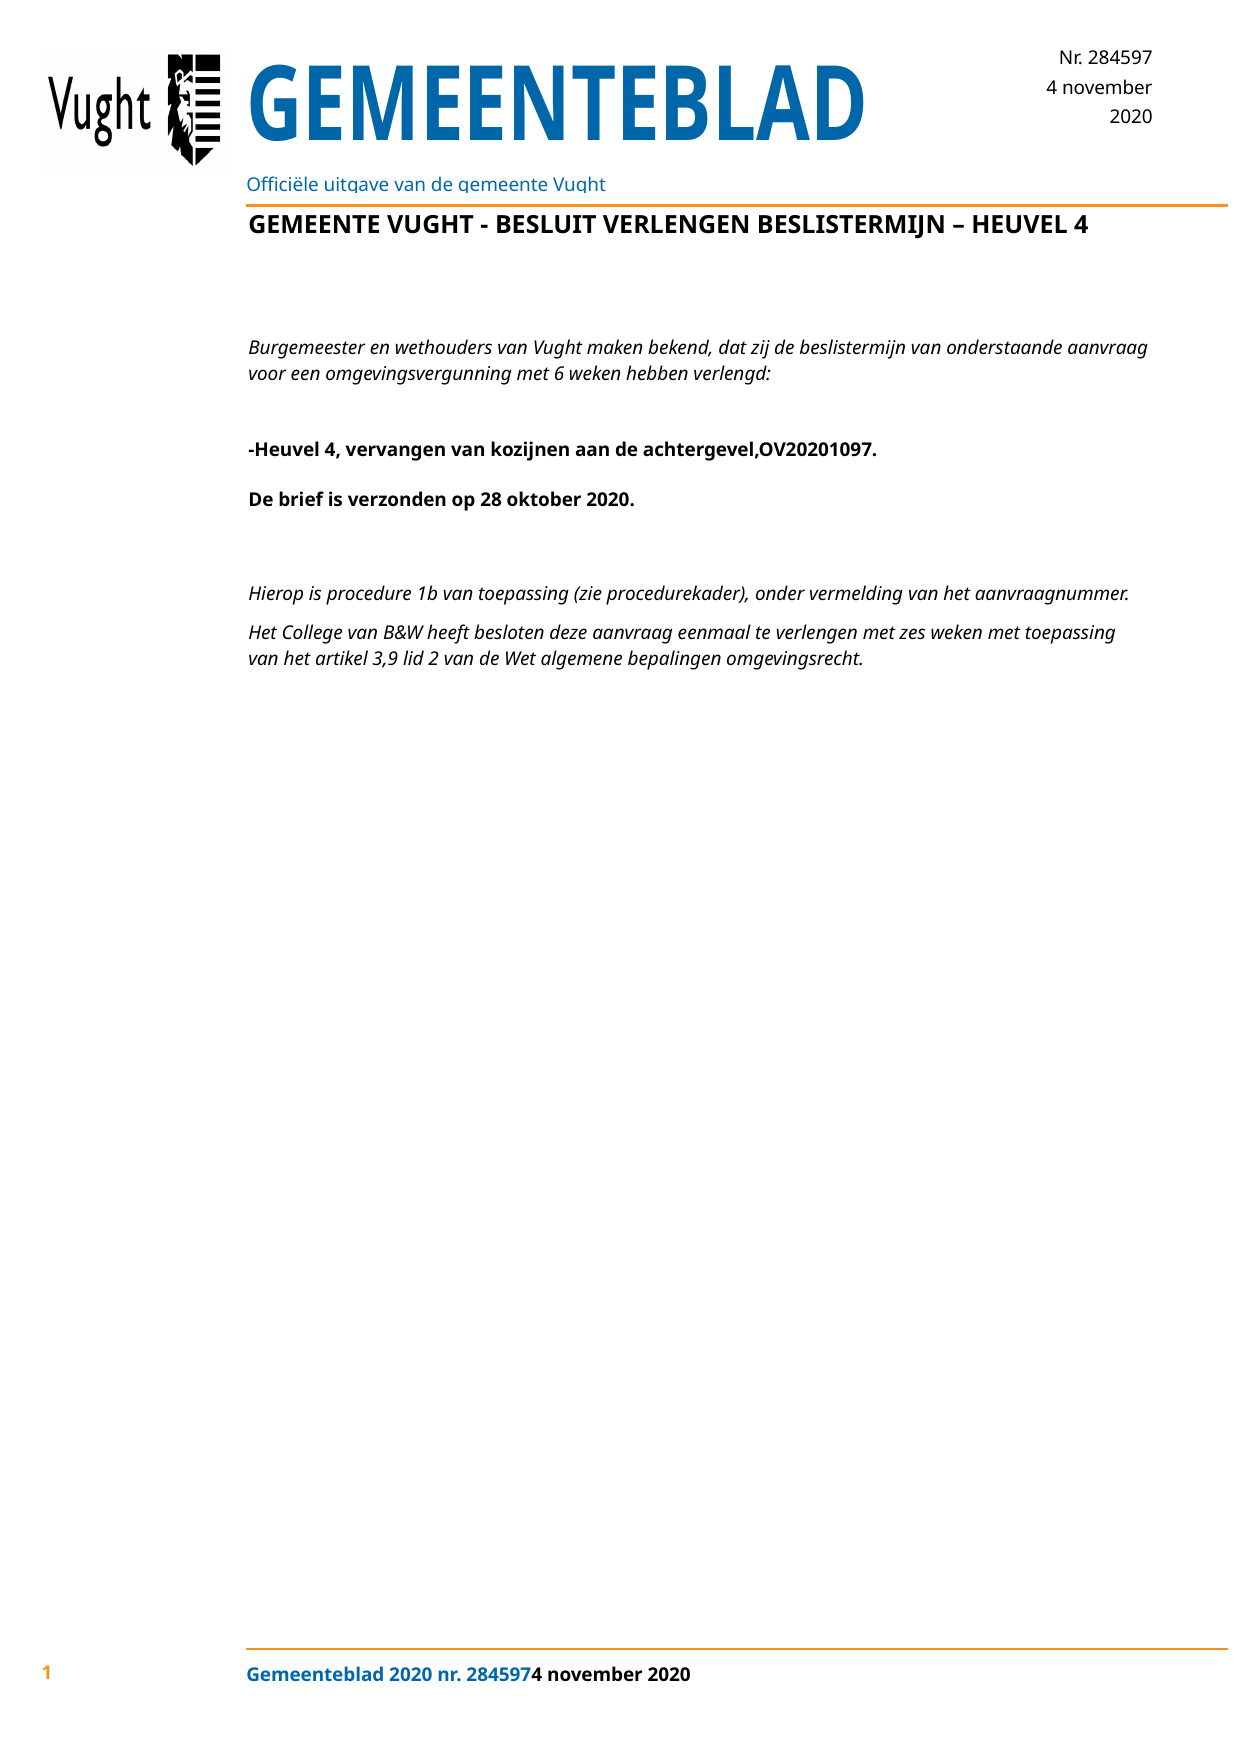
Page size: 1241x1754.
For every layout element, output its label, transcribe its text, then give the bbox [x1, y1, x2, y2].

text Het College van B&W heeft besloten deze aanvraag eenmaal te verlengen met zes weken met toepassing van het artikel 3,9 lid 2 van de Wet algemene bepalingen omgevingsrecht. [248, 619, 1152, 671]
text GEMEENTE VUGHT - BESLUIT VERLENGEN BESLISTERMIJN – HEUVEL 4 [248, 207, 1152, 241]
text Hierop is procedure 1b van toepassing (zie procedurekader), onder vermelding van het aanvraagnummer. [248, 580, 1152, 606]
text Burgemeester en wethouders van Vught maken bekend, dat zij de beslistermijn van onderstaande aanvraag voor een omgevingsvergunning met 6 weken hebben verlengd: [248, 334, 1152, 386]
text -Heuvel 4, vervangen van kozijnen aan de achtergevel,OV20201097. [248, 436, 1152, 462]
text De brief is verzonden op 28 oktober 2020. [248, 487, 1152, 512]
picture [41, 47, 231, 172]
